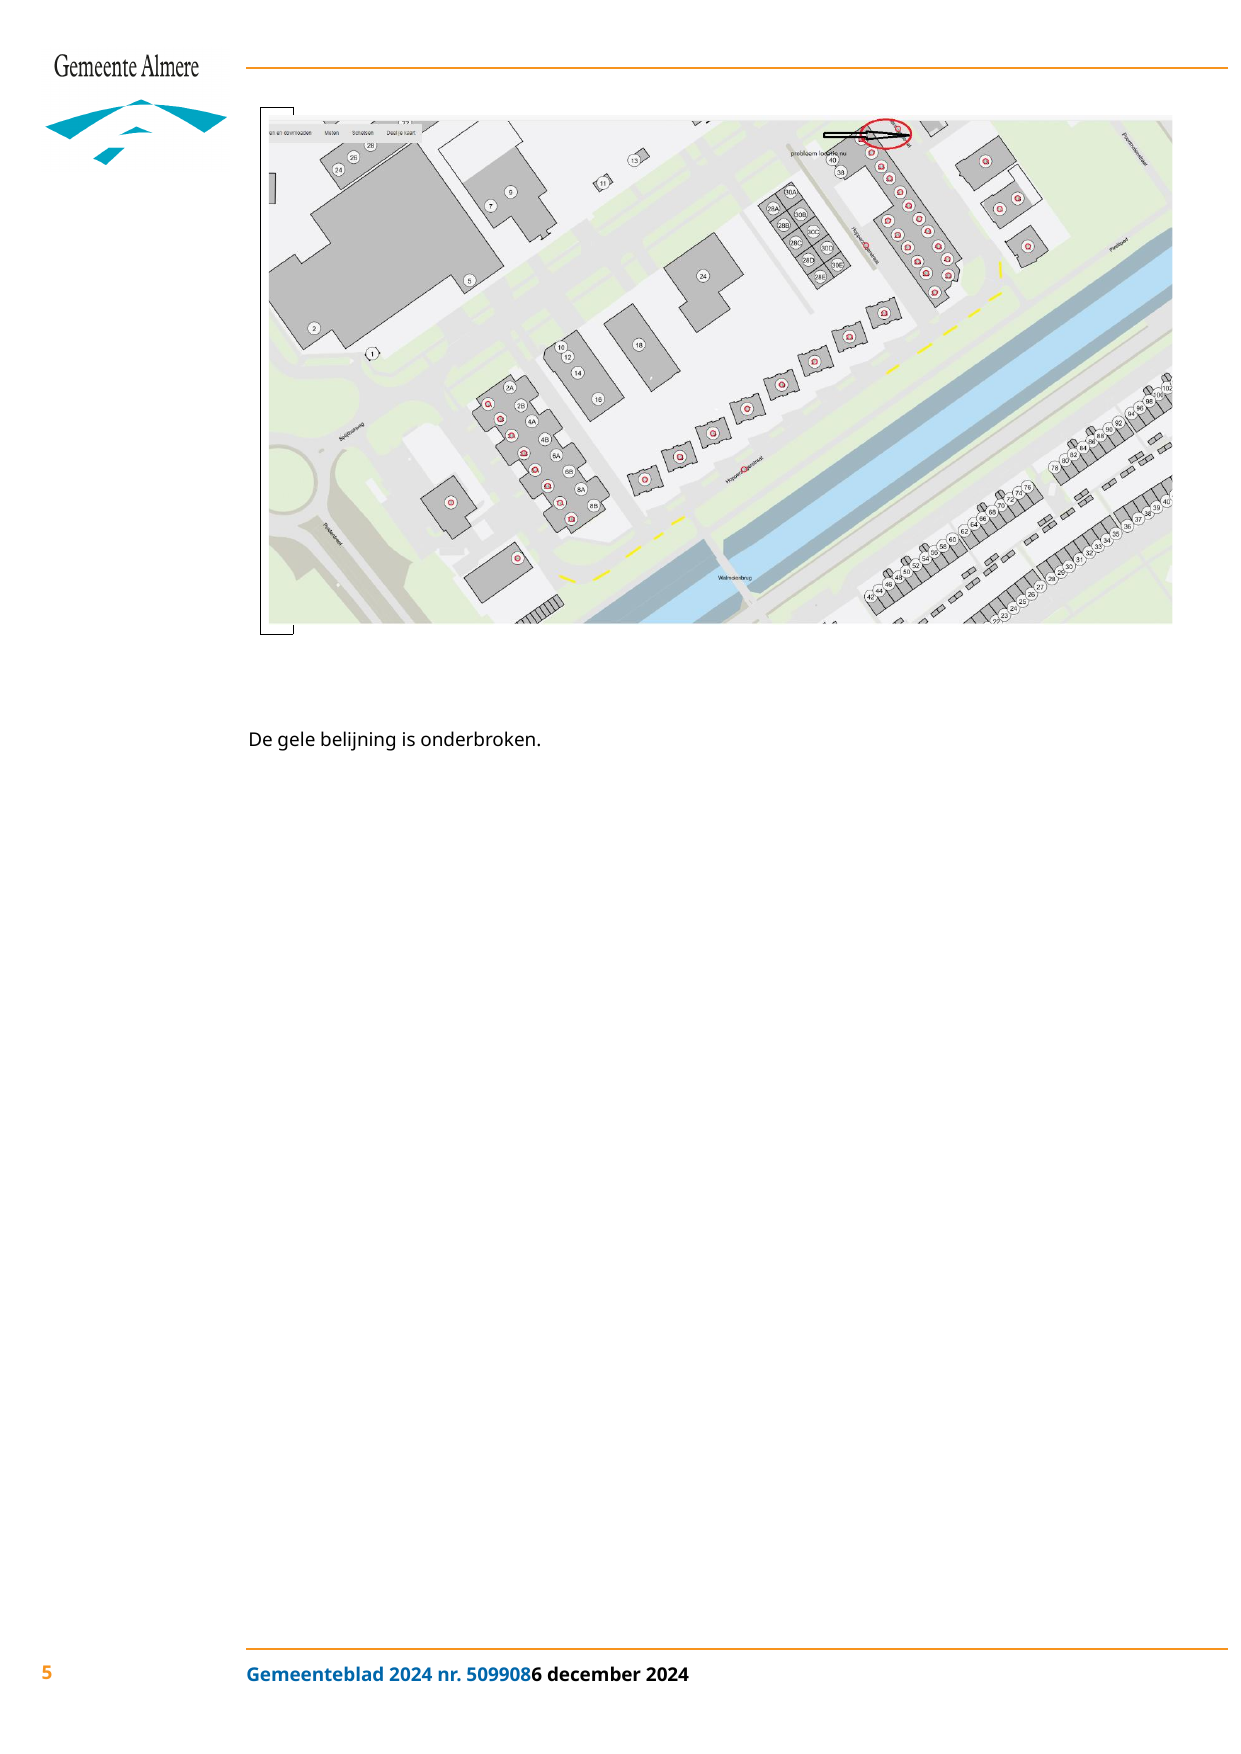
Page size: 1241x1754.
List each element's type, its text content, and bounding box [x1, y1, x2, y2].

text De gele belijning is onderbroken. [248, 726, 1152, 752]
picture [268, 115, 1173, 625]
picture [41, 47, 231, 172]
